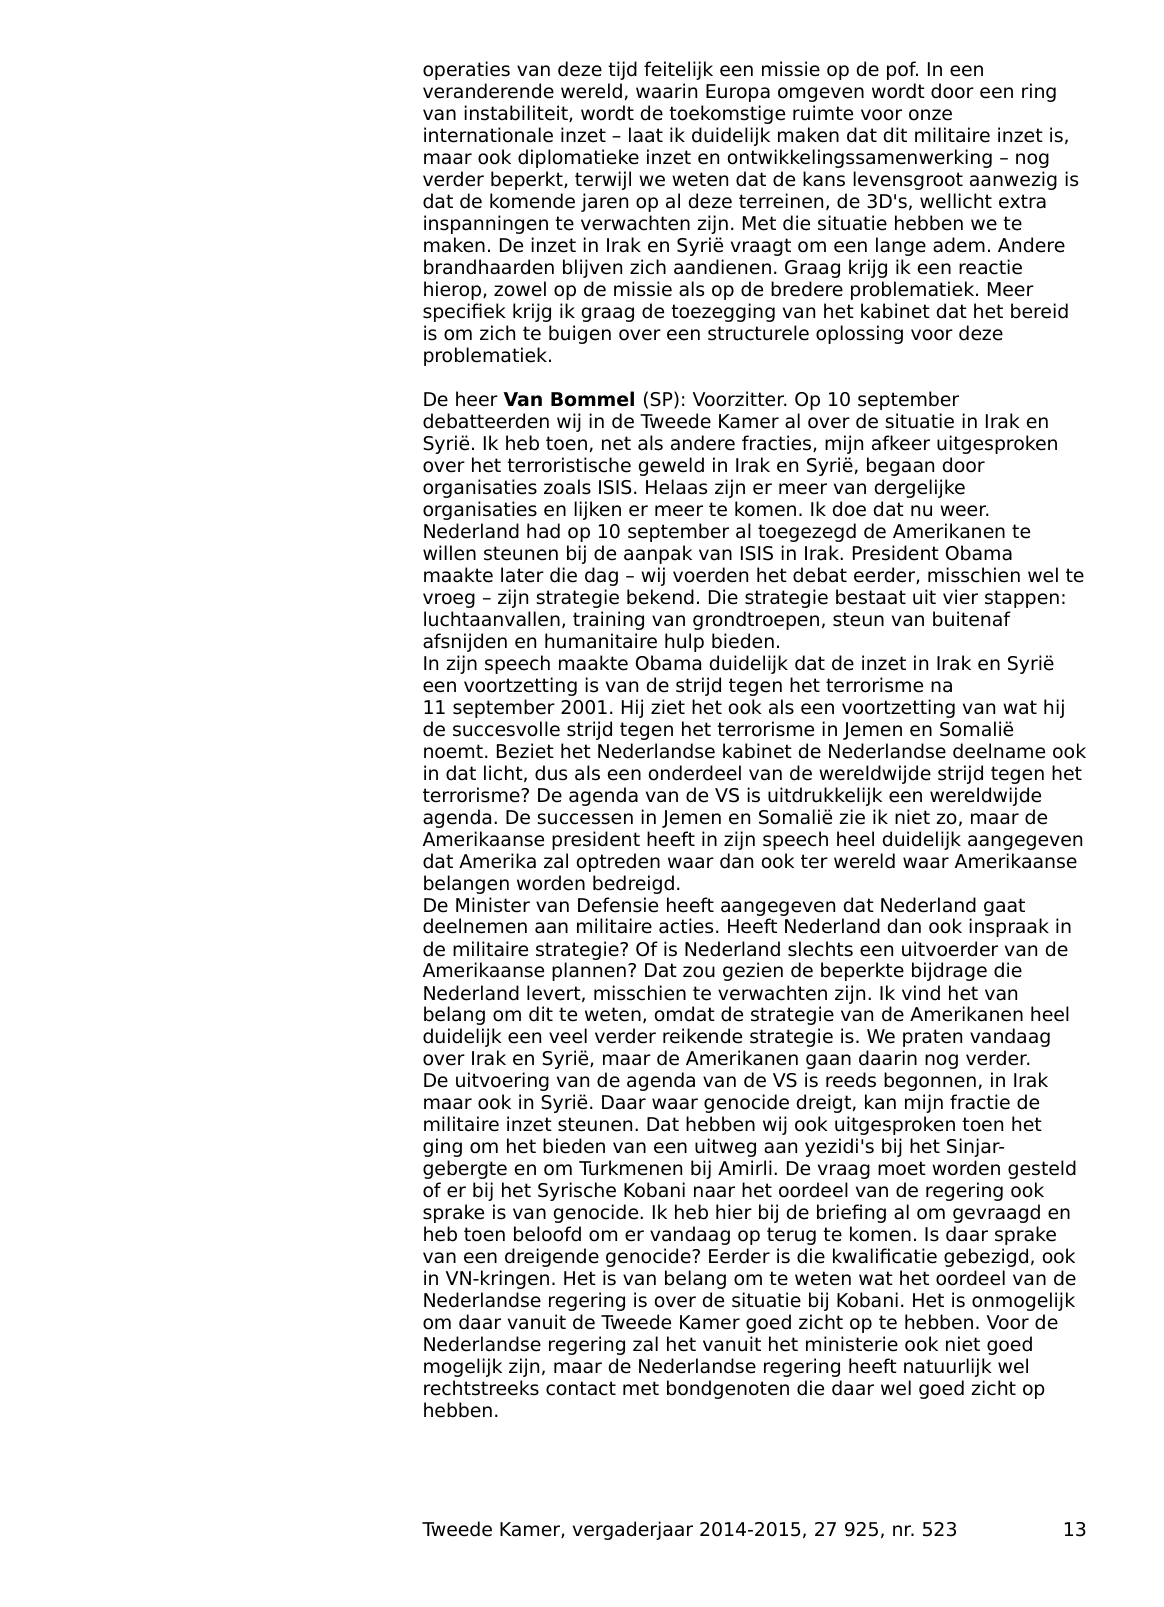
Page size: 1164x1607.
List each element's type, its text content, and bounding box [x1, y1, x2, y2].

text De Minister van Defensie heeft aangegeven dat Nederland gaat deelnemen aan militaire acties. Heeft Nederland dan ook inspraak in de militaire strategie? Of is Nederland slechts een uitvoerder van de Amerikaanse plannen? Dat zou gezien de beperkte bijdrage die Nederland levert, misschien te verwachten zijn. Ik vind het van belang om dit te weten, omdat de strategie van de Amerikanen heel duidelijk een veel verder reikende strategie is. We praten vandaag over Irak en Syrië, maar de Amerikanen gaan daarin nog verder. [422, 894, 1087, 1070]
text De uitvoering van de agenda van de VS is reeds begonnen, in Irak maar ook in Syrië. Daar waar genocide dreigt, kan mijn fractie de militaire inzet steunen. Dat hebben wij ook uitgesproken toen het ging om het bieden van een uitweg aan yezidi's bij het Sinjar-gebergte en om Turkmenen bij Amirli. De vraag moet worden gesteld of er bij het Syrische Kobani naar het oordeel van de regering ook sprake is van genocide. Ik heb hier bij de briefing al om gevraagd en heb toen beloofd om er vandaag op terug te komen. Is daar sprake van een dreigende genocide? Eerder is die kwalificatie gebezigd, ook in VN-kringen. Het is van belang om te weten wat het oordeel van de Nederlandse regering is over de situatie bij Kobani. Het is onmogelijk om daar vanuit de Tweede Kamer goed zicht op te hebben. Voor de Nederlandse regering zal het vanuit het ministerie ook niet goed mogelijk zijn, maar de Nederlandse regering heeft natuurlijk wel rechtstreeks contact met bondgenoten die daar wel goed zicht op hebben. [422, 1070, 1087, 1422]
text In zijn speech maakte Obama duidelijk dat de inzet in Irak en Syrië een voortzetting is van de strijd tegen het terrorisme na 11 september 2001. Hij ziet het ook als een voortzetting van wat hij de succesvolle strijd tegen het terrorisme in Jemen en Somalië noemt. Beziet het Nederlandse kabinet de Nederlandse deelname ook in dat licht, dus als een onderdeel van de wereldwijde strijd tegen het terrorisme? De agenda van de VS is uitdrukkelijk een wereldwijde agenda. De successen in Jemen en Somalië zie ik niet zo, maar de Amerikaanse president heeft in zijn speech heel duidelijk aangegeven dat Amerika zal optreden waar dan ook ter wereld waar Amerikaanse belangen worden bedreigd. [422, 653, 1087, 894]
text De heer Van Bommel (SP): Voorzitter. Op 10 september debatteerden wij in de Tweede Kamer al over de situatie in Irak en Syrië. Ik heb toen, net als andere fracties, mijn afkeer uitgesproken over het terroristische geweld in Irak en Syrië, begaan door organisaties zoals ISIS. Helaas zijn er meer van dergelijke organisaties en lijken er meer te komen. Ik doe dat nu weer. Nederland had op 10 september al toegezegd de Amerikanen te willen steunen bij de aanpak van ISIS in Irak. President Obama maakte later die dag – wij voerden het debat eerder, misschien wel te vroeg – zijn strategie bekend. Die strategie bestaat uit vier stappen: luchtaanvallen, training van grondtroepen, steun van buitenaf afsnijden en humanitaire hulp bieden. [422, 389, 1087, 653]
text operaties van deze tijd feitelijk een missie op de pof. In een veranderende wereld, waarin Europa omgeven wordt door een ring van instabiliteit, wordt de toekomstige ruimte voor onze internationale inzet – laat ik duidelijk maken dat dit militaire inzet is, maar ook diplomatieke inzet en ontwikkelingssamenwerking – nog verder beperkt, terwijl we weten dat de kans levensgroot aanwezig is dat de komende jaren op al deze terreinen, de 3D's, wellicht extra inspanningen te verwachten zijn. Met die situatie hebben we te maken. De inzet in Irak en Syrië vraagt om een lange adem. Andere brandhaarden blijven zich aandienen. Graag krijg ik een reactie hierop, zowel op de missie als op de bredere problematiek. Meer specifiek krijg ik graag de toezegging van het kabinet dat het bereid is om zich te buigen over een structurele oplossing voor deze problematiek. [422, 59, 1087, 367]
